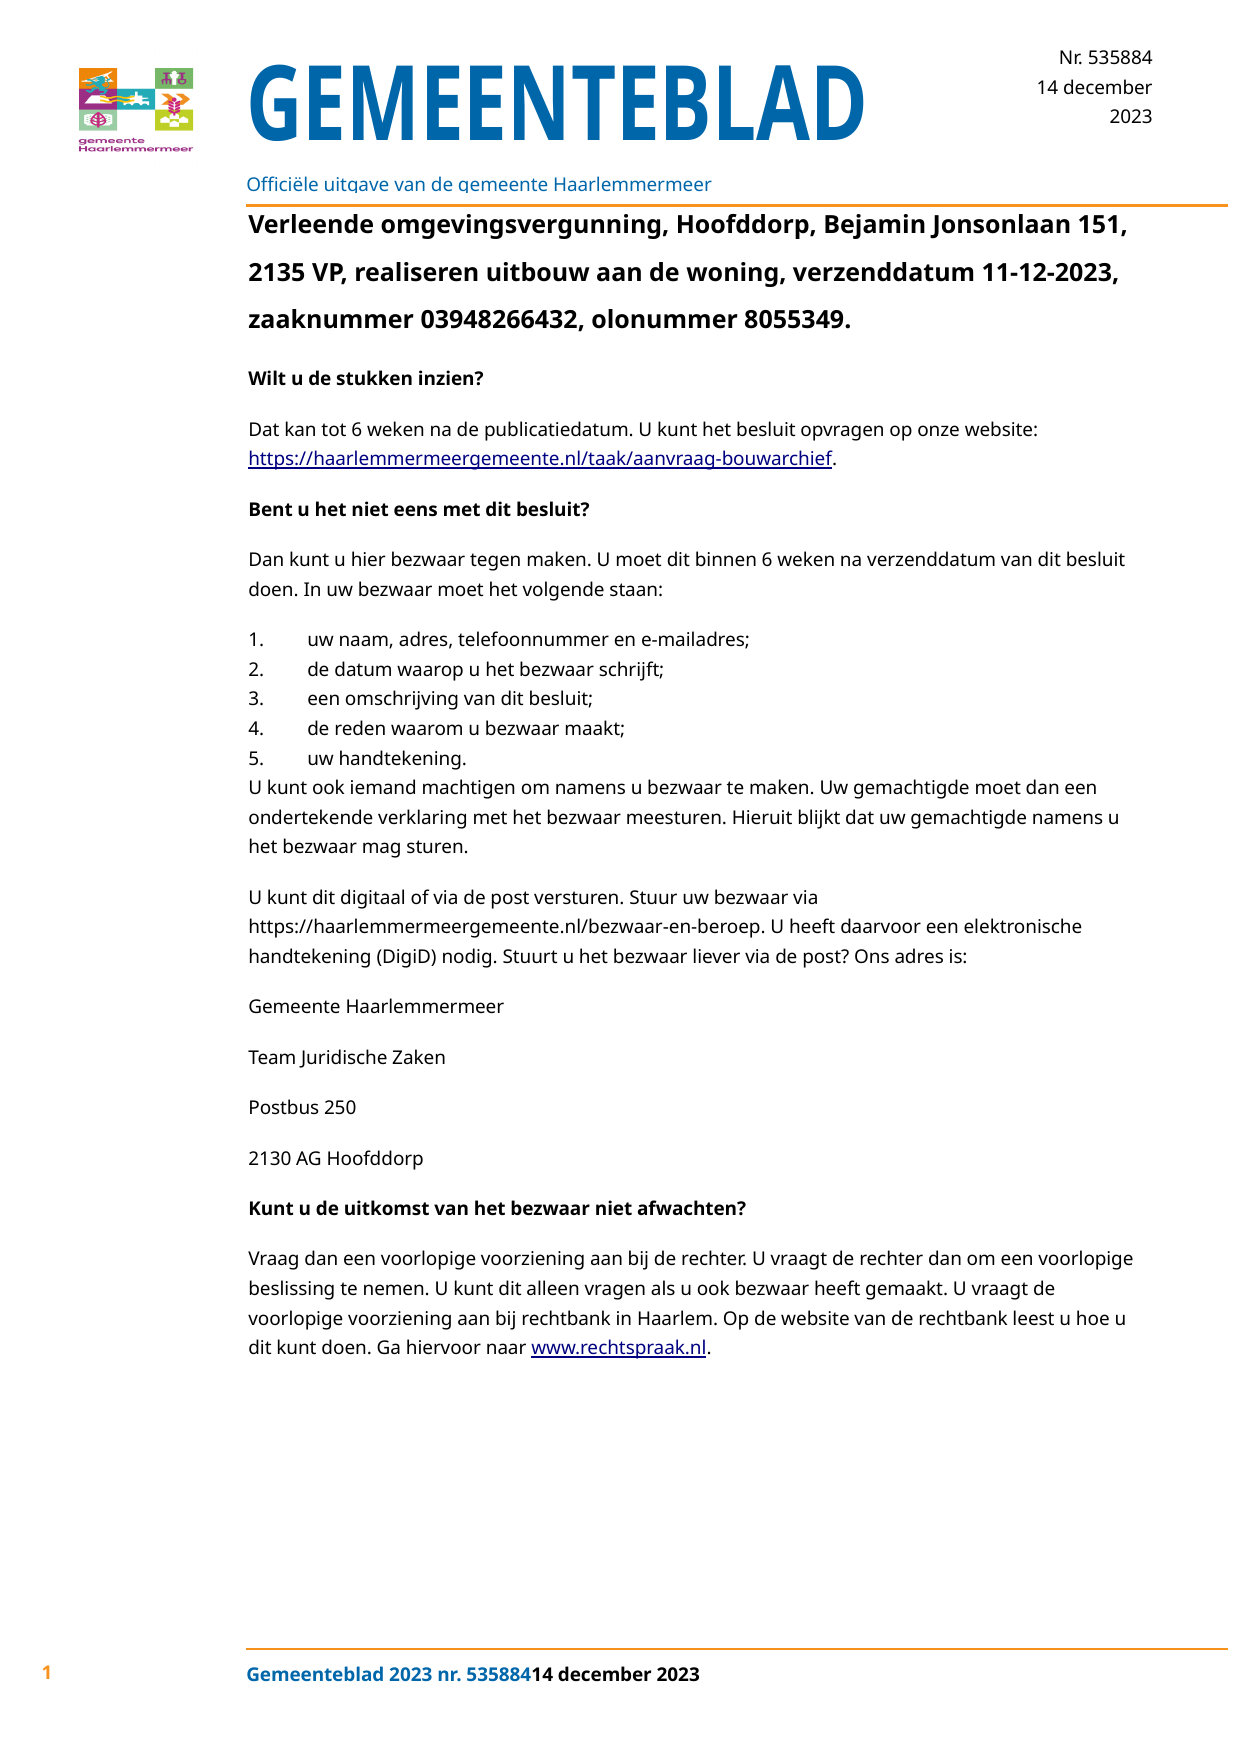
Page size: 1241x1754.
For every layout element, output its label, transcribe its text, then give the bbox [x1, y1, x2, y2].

text Verleende omgevingsvergunning, Hoofddorp, Bejamin Jonsonlaan 151, 2135 VP, realiseren uitbouw aan de woning, verzenddatum 11-12-2023, zaaknummer 03948266432, olonummer 8055349. [248, 207, 1152, 336]
text U kunt dit digitaal of via de post versturen. Stuur uw bezwaar via https://haarlemmermeergemeente.nl/bezwaar-en-beroep. U heeft daarvoor een elektronische handtekening (DigiD) nodig. Stuurt u het bezwaar liever via de post? Ons adres is: [248, 884, 1152, 969]
text Team Juridische Zaken [248, 1044, 1152, 1069]
text Wilt u de stukken inzien? [248, 366, 1152, 391]
text Gemeente Haarlemmermeer [248, 993, 1152, 1019]
list uw handtekening. [248, 745, 1152, 770]
list uw naam, adres, telefoonnummer en e-mailadres; [248, 626, 1152, 652]
list de datum waarop u het bezwaar schrijft; [248, 656, 1152, 682]
text Dan kunt u hier bezwaar tegen maken. U moet dit binnen 6 weken na verzenddatum van dit besluit doen. In uw bezwaar moet het volgende staan: [248, 546, 1152, 602]
text U kunt ook iemand machtigen om namens u bezwaar te maken. Uw gemachtigde moet dan een ondertekende verklaring met het bezwaar meesturen. Hieruit blijkt dat uw gemachtigde namens u het bezwaar mag sturen. [248, 774, 1152, 859]
text Bent u het niet eens met dit besluit? [248, 496, 1152, 522]
list de reden waarom u bezwaar maakt; [248, 715, 1152, 741]
text 2130 AG Hoofddorp [248, 1145, 1152, 1170]
list een omschrijving van dit besluit; [248, 686, 1152, 711]
text Kunt u de uitkomst van het bezwaar niet afwachten? [248, 1195, 1152, 1221]
text Vraag dan een voorlopige voorziening aan bij de rechter. U vraagt de rechter dan om een voorlopige beslissing te nemen. U kunt dit alleen vragen als u ook bezwaar heeft gemaakt. U vraagt de voorlopige voorziening aan bij rechtbank in Haarlem. Op de website van de rechtbank leest u hoe u dit kunt doen. Ga hiervoor naar www.rechtspraak.nl. [248, 1246, 1152, 1360]
text Dat kan tot 6 weken na de publicatiedatum. U kunt het besluit opvragen op onze website: https://haarlemmermeergemeente.nl/taak/aanvraag-bouwarchief. [248, 416, 1152, 471]
picture [41, 47, 231, 172]
text Postbus 250 [248, 1094, 1152, 1120]
